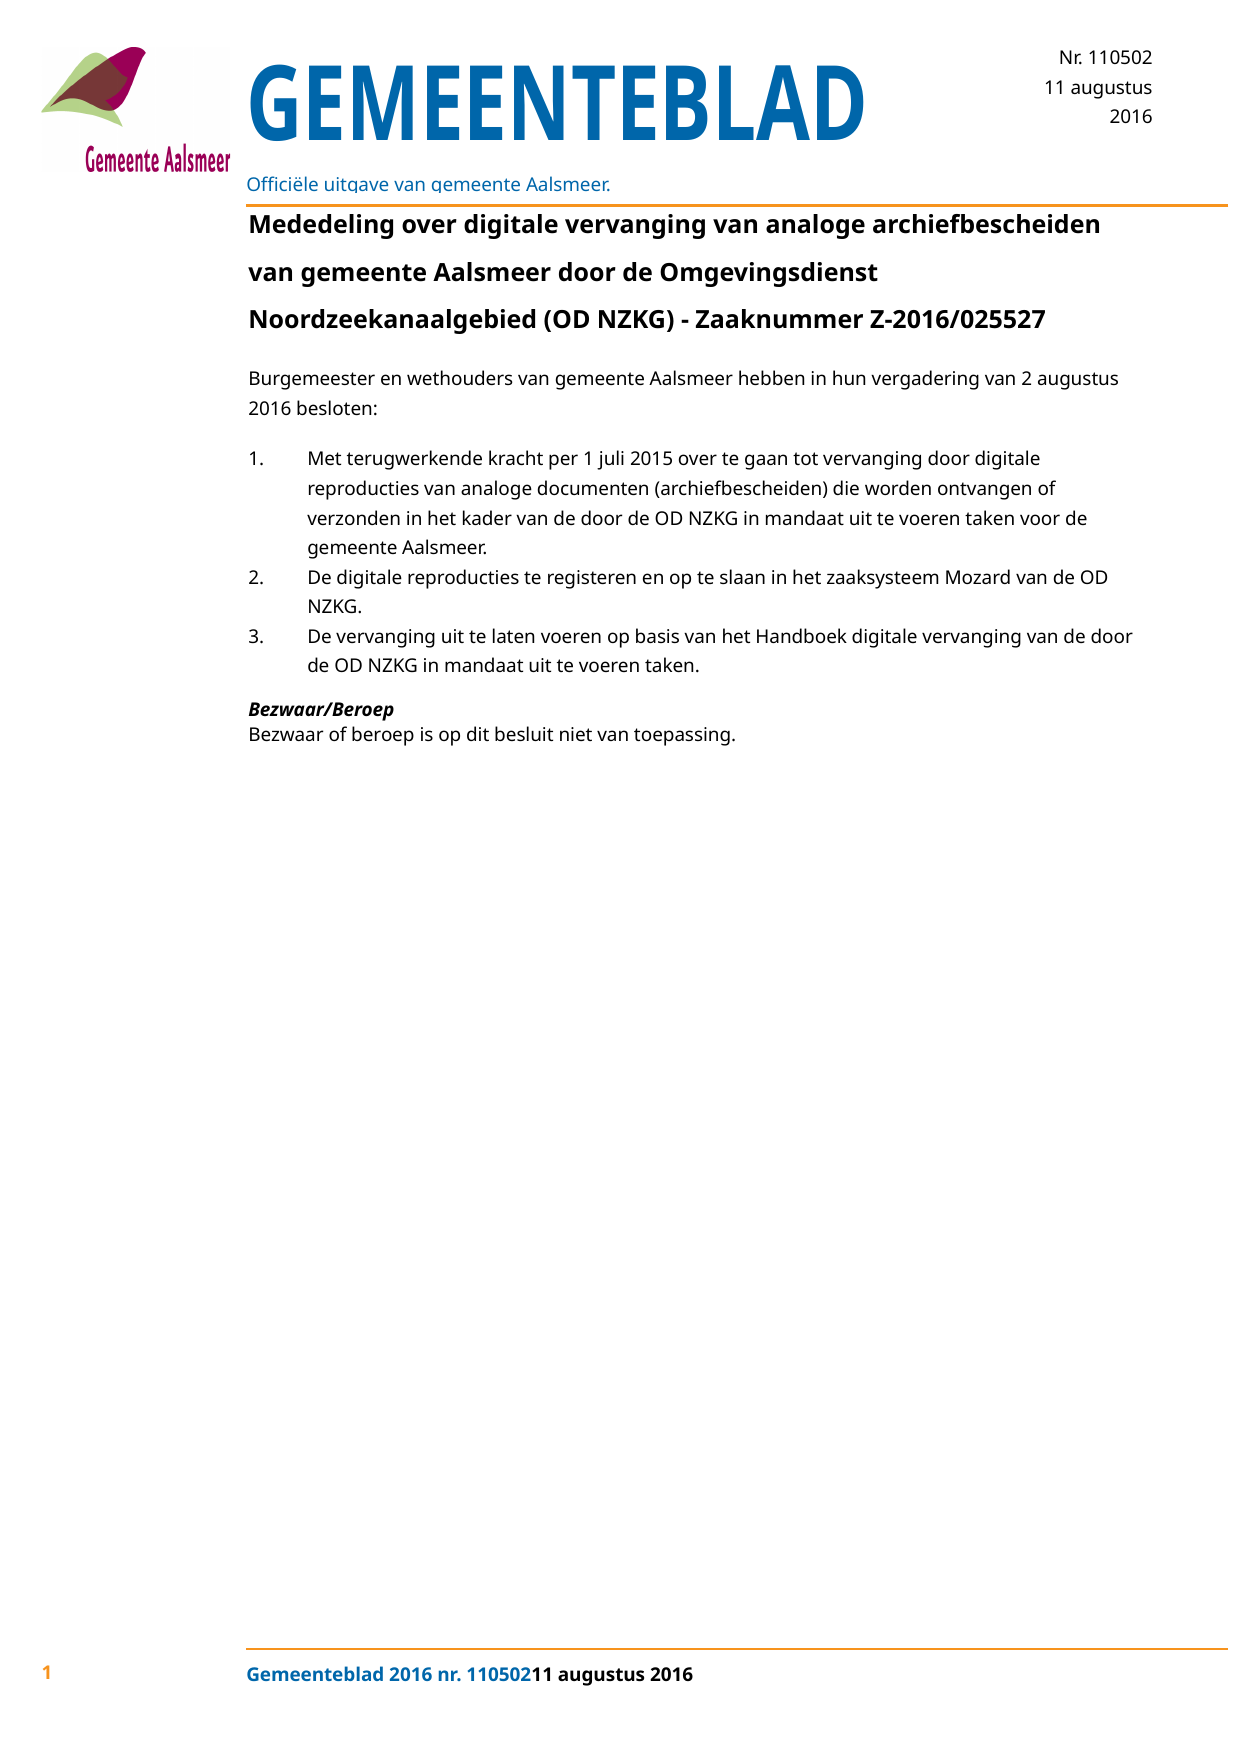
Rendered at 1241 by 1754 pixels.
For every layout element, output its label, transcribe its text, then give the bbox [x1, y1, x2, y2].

text Burgemeester en wethouders van gemeente Aalsmeer hebben in hun vergadering van 2 augustus 2016 besloten: [248, 366, 1152, 421]
list Met terugwerkende kracht per 1 juli 2015 over te gaan tot vervanging door digitale reproducties van analoge documenten (archiefbescheiden) die worden ontvangen of verzonden in het kader van de door de OD NZKG in mandaat uit te voeren taken voor de gemeente Aalsmeer. [248, 446, 1152, 560]
list De vervanging uit te laten voeren op basis van het Handboek digitale vervanging van de door de OD NZKG in mandaat uit te voeren taken. [248, 623, 1152, 678]
picture [41, 47, 231, 172]
text Mededeling over digitale vervanging van analoge archiefbescheiden van gemeente Aalsmeer door de Omgevingsdienst Noordzeekanaalgebied (OD NZKG) - Zaaknummer Z-2016/025527 [248, 207, 1152, 336]
text Bezwaar of beroep is op dit besluit niet van toepassing. [248, 721, 1152, 747]
text Bezwaar/Beroep [248, 696, 1152, 721]
list De digitale reproducties te registeren en op te slaan in het zaaksysteem Mozard van de OD NZKG. [248, 564, 1152, 619]
